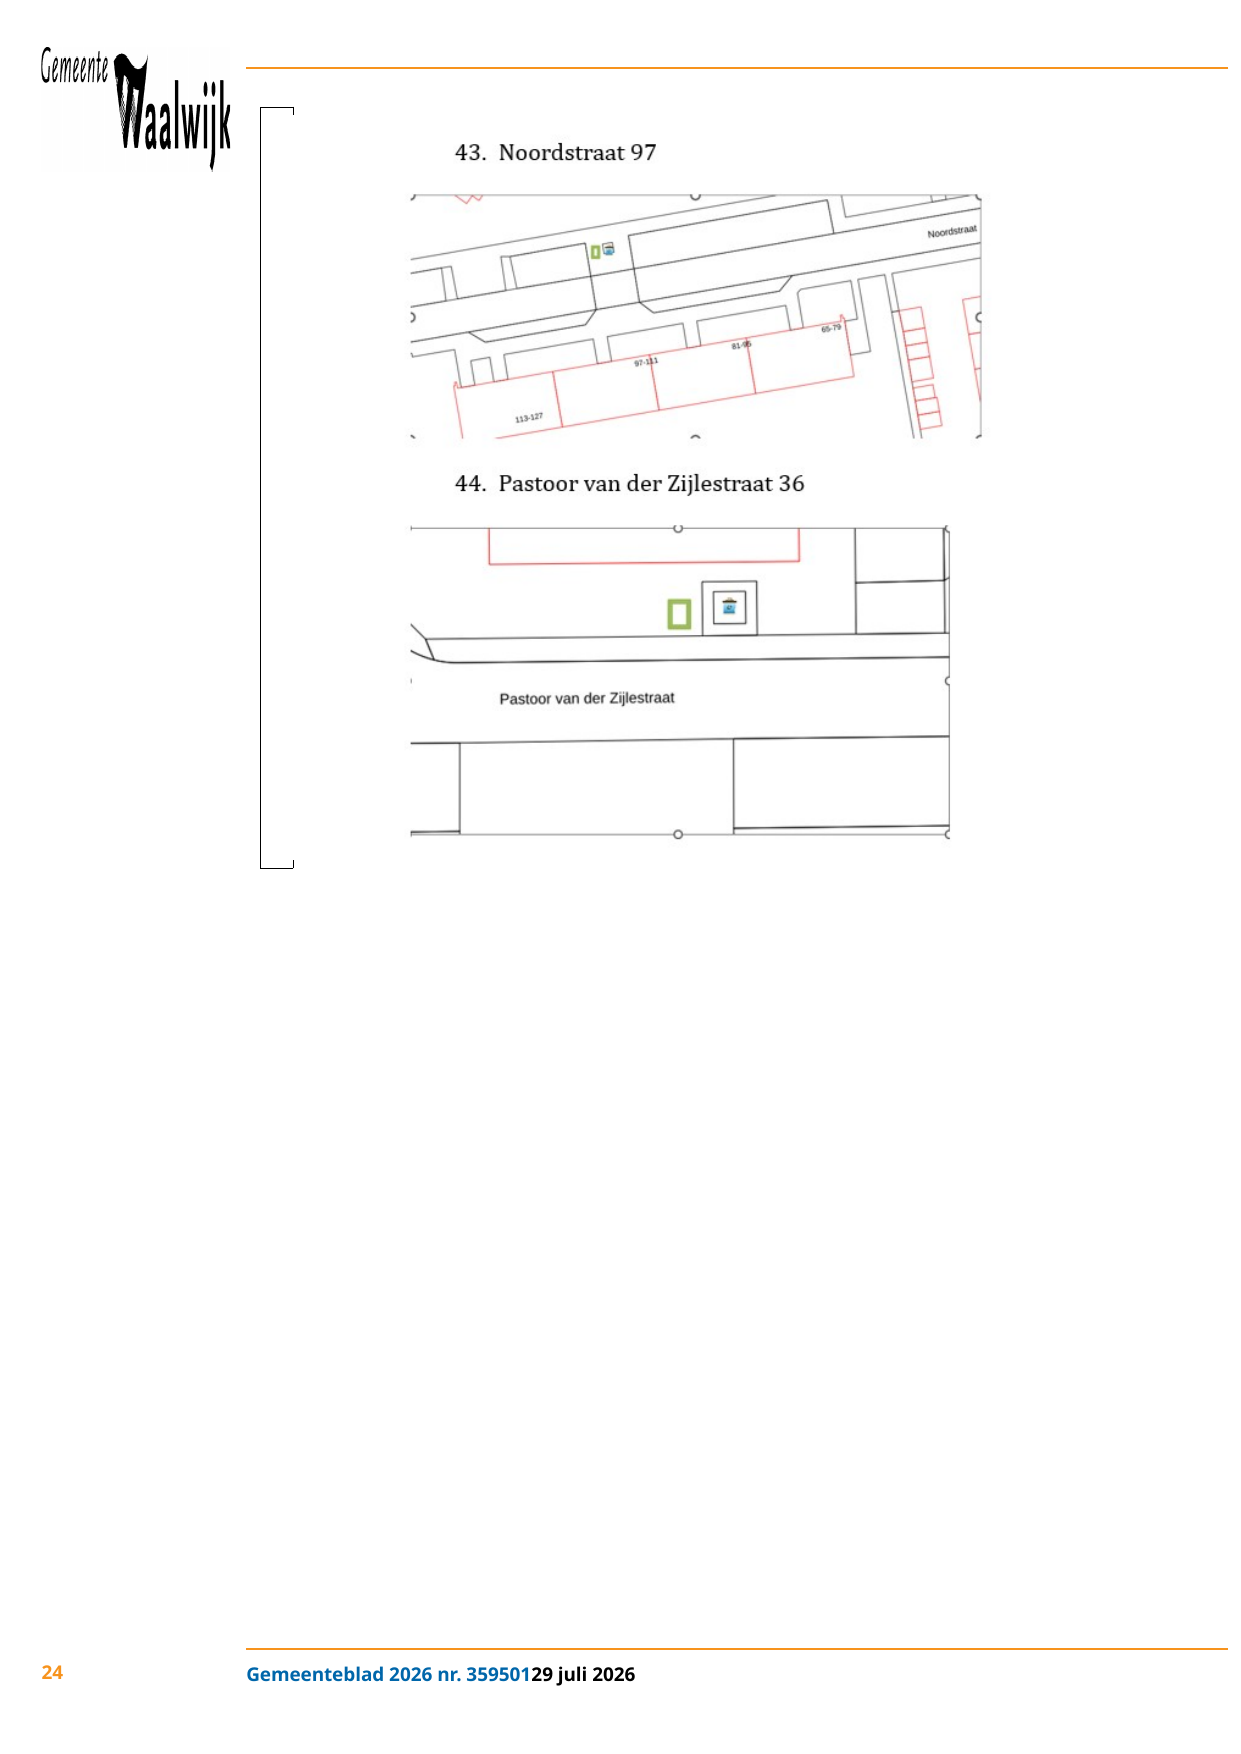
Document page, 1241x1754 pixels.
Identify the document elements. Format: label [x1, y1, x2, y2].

picture [268, 115, 1155, 860]
picture [41, 47, 231, 172]
